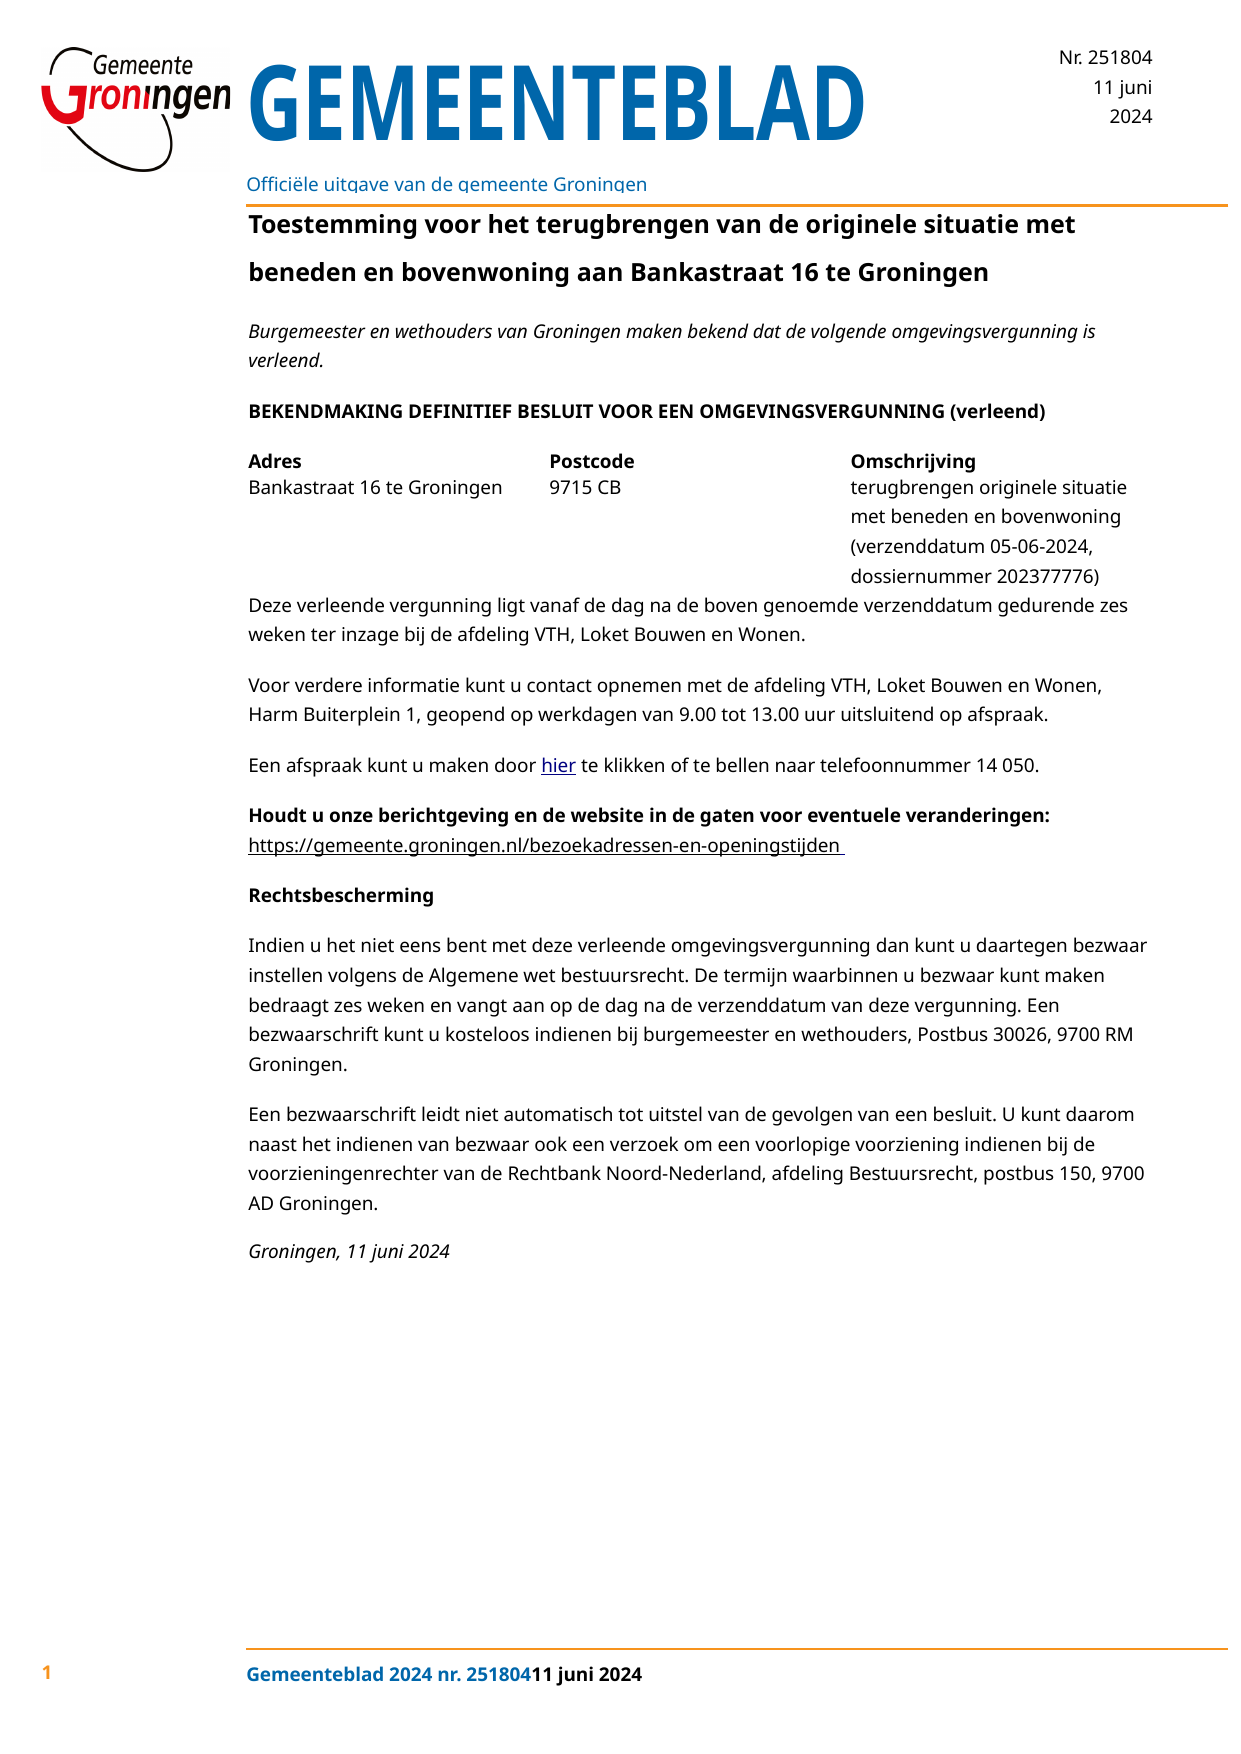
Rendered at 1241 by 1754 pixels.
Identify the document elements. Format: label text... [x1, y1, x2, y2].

text Houdt u onze berichtgeving en de website in de gaten voor eventuele veranderingen: https://gemeente.groningen.nl/bezoekadressen-en-openingstijden [248, 802, 1152, 858]
text Voor verdere informatie kunt u contact opnemen met de afdeling VTH, Loket Bouwen en Wonen, Harm Buiterplein 1, geopend op werkdagen van 9.00 tot 13.00 uur uitsluitend op afspraak. [248, 672, 1152, 727]
picture [41, 47, 231, 172]
text Indien u het niet eens bent met deze verleende omgevingsvergunning dan kunt u daartegen bezwaar instellen volgens de Algemene wet bestuursrecht. De termijn waarbinnen u bezwaar kunt maken bedraagt zes weken en vangt aan op de dag na de verzenddatum van deze vergunning. Een bezwaarschrift kunt u kosteloos indienen bij burgemeester en wethouders, Postbus 30026, 9700 RM Groningen. [248, 933, 1152, 1077]
text BEKENDMAKING DEFINITIEF BESLUIT VOOR EEN OMGEVINGSVERGUNNING (verleend) [248, 398, 1152, 424]
table_cell terugbrengen originele situatie met beneden en bovenwoning (verzenddatum 05-06-2024, dossiernummer 202377776) [850, 474, 1152, 589]
text Burgemeester en wethouders van Groningen maken bekend dat de volgende omgevingsvergunning is verleend. [248, 318, 1152, 373]
table_cell Bankastraat 16 te Groningen [248, 474, 549, 589]
text Een bezwaarschrift leidt niet automatisch tot uitstel van de gevolgen van een besluit. U kunt daarom naast het indienen van bezwaar ook een verzoek om een voorlopige voorziening indienen bij de voorzieningenrechter van de Rechtbank Noord-Nederland, afdeling Bestuursrecht, postbus 150, 9700 AD Groningen. [248, 1101, 1152, 1216]
table_header Adres [248, 449, 549, 474]
text Groningen, 11 juni 2024 [248, 1238, 1152, 1264]
table_header Omschrijving [850, 449, 1152, 474]
text Een afspraak kunt u maken door hier te klikken of te bellen naar telefoonnummer 14 050. [248, 752, 1152, 778]
text Toestemming voor het terugbrengen van de originele situatie met beneden en bovenwoning aan Bankastraat 16 te Groningen [248, 207, 1152, 288]
text Deze verleende vergunning ligt vanaf de dag na de boven genoemde verzenddatum gedurende zes weken ter inzage bij de afdeling VTH, Loket Bouwen en Wonen. [248, 592, 1152, 647]
table_header Postcode [549, 449, 850, 474]
table_cell 9715 CB [549, 474, 850, 589]
text Rechtsbescherming [248, 882, 1152, 908]
